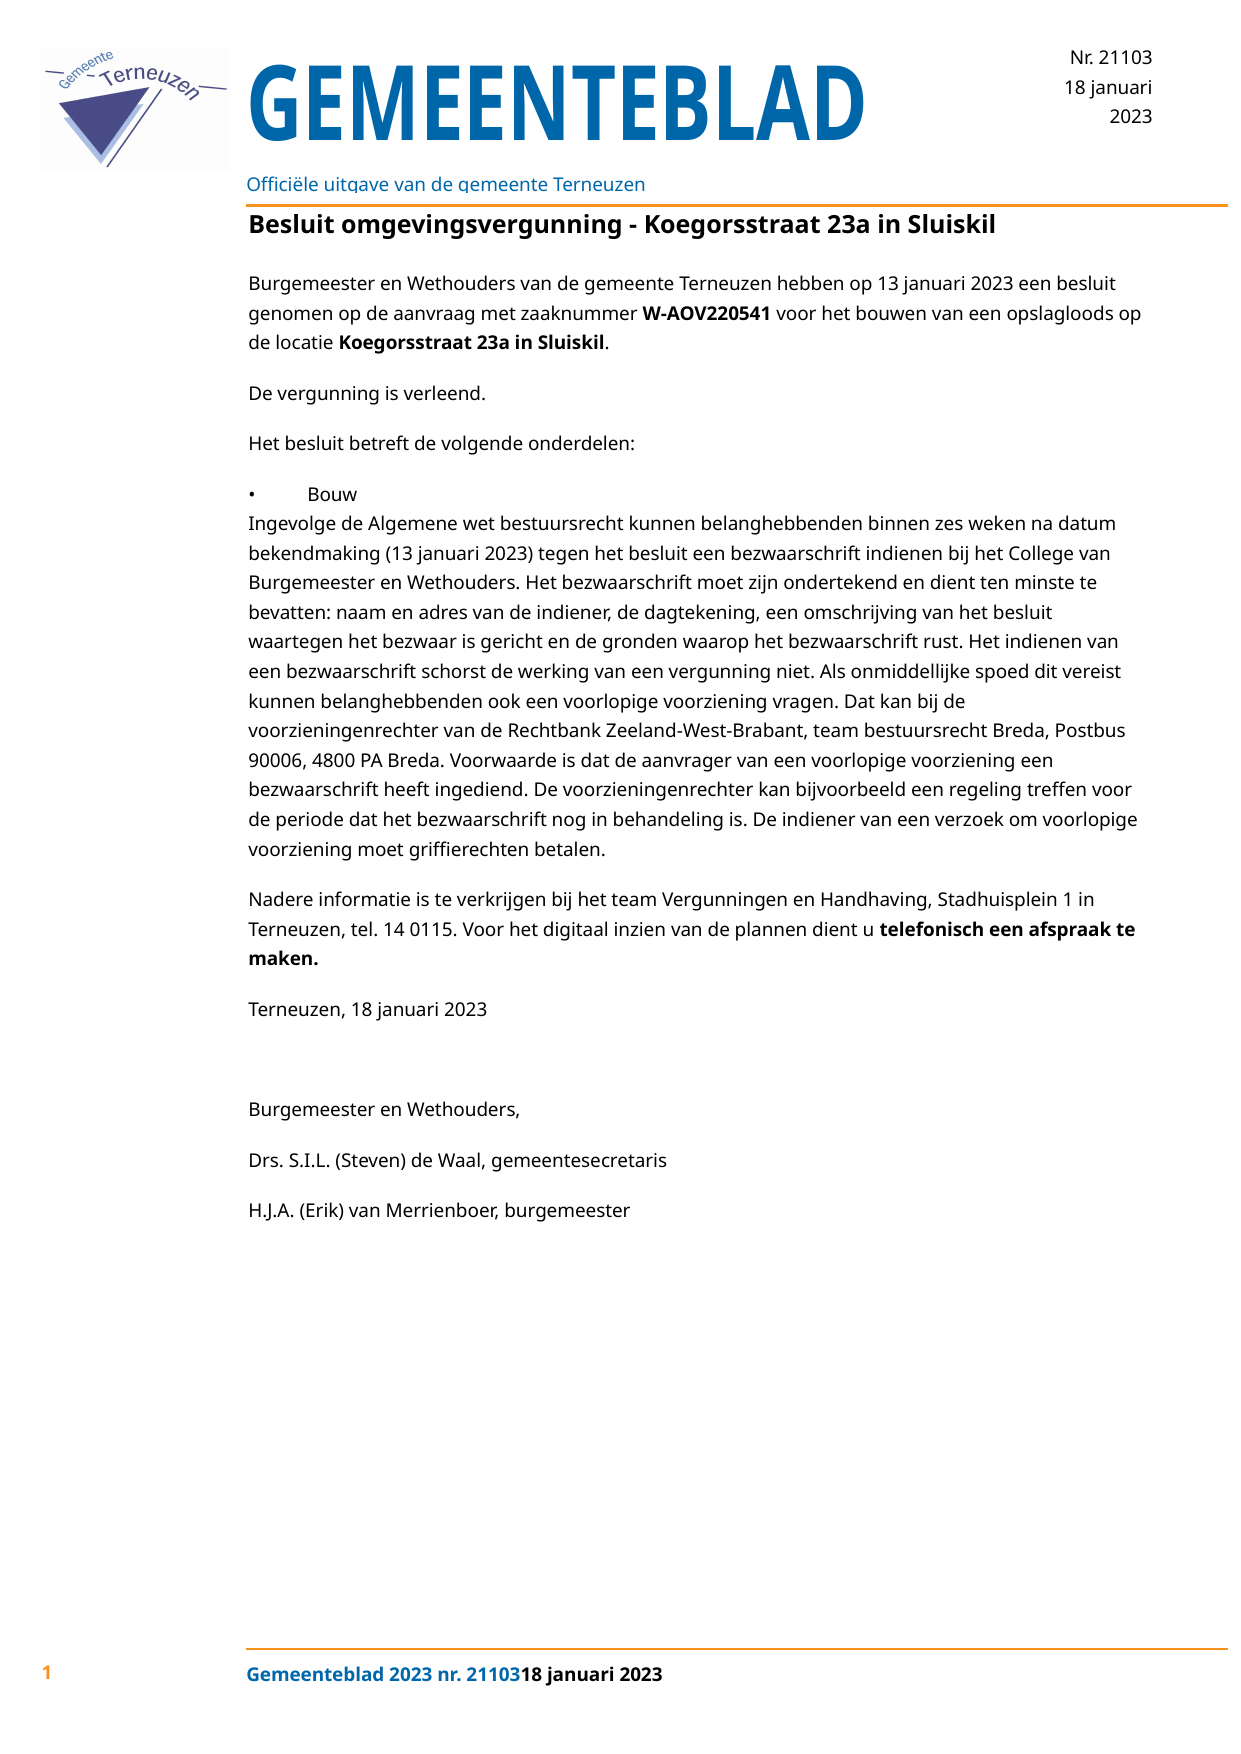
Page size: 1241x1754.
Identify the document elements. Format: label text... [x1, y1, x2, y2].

picture [41, 47, 231, 172]
text Burgemeester en Wethouders, [248, 1097, 1152, 1122]
text Besluit omgevingsvergunning - Koegorsstraat 23a in Sluiskil [248, 207, 1152, 241]
text H.J.A. (Erik) van Merrienboer, burgemeester [248, 1197, 1152, 1223]
text Terneuzen, 18 januari 2023 [248, 996, 1152, 1021]
text Het besluit betreft de volgende onderdelen: [248, 430, 1152, 456]
list Bouw [248, 481, 1152, 506]
text Drs. S.I.L. (Steven) de Waal, gemeentesecretaris [248, 1147, 1152, 1173]
text Burgemeester en Wethouders van de gemeente Terneuzen hebben op 13 januari 2023 een besluit genomen op de aanvraag met zaaknummer W-AOV220541 voor het bouwen van een opslagloods op de locatie Koegorsstraat 23a in Sluiskil. [248, 270, 1152, 355]
text Nadere informatie is te verkrijgen bij het team Vergunningen en Handhaving, Stadhuisplein 1 in Terneuzen, tel. 14 0115. Voor het digitaal inzien van de plannen dient u telefonisch een afspraak te maken. [248, 886, 1152, 971]
text De vergunning is verleend. [248, 380, 1152, 406]
text Ingevolge de Algemene wet bestuursrecht kunnen belanghebbenden binnen zes weken na datum bekendmaking (13 januari 2023) tegen het besluit een bezwaarschrift indienen bij het College van Burgemeester en Wethouders. Het bezwaarschrift moet zijn ondertekend en dient ten minste te bevatten: naam en adres van de indiener, de dagtekening, een omschrijving van het besluit waartegen het bezwaar is gericht en de gronden waarop het bezwaarschrift rust. Het indienen van een bezwaarschrift schorst de werking van een vergunning niet. Als onmiddellijke spoed dit vereist kunnen belanghebbenden ook een voorlopige voorziening vragen. Dat kan bij de voorzieningenrechter van de Rechtbank Zeeland-West-Brabant, team bestuursrecht Breda, Postbus 90006, 4800 PA Breda. Voorwaarde is dat de aanvrager van een voorlopige voorziening een bezwaarschrift heeft ingediend. De voorzieningenrechter kan bijvoorbeeld een regeling treffen voor de periode dat het bezwaarschrift nog in behandeling is. De indiener van een verzoek om voorlopige voorziening moet griffierechten betalen. [248, 510, 1152, 861]
